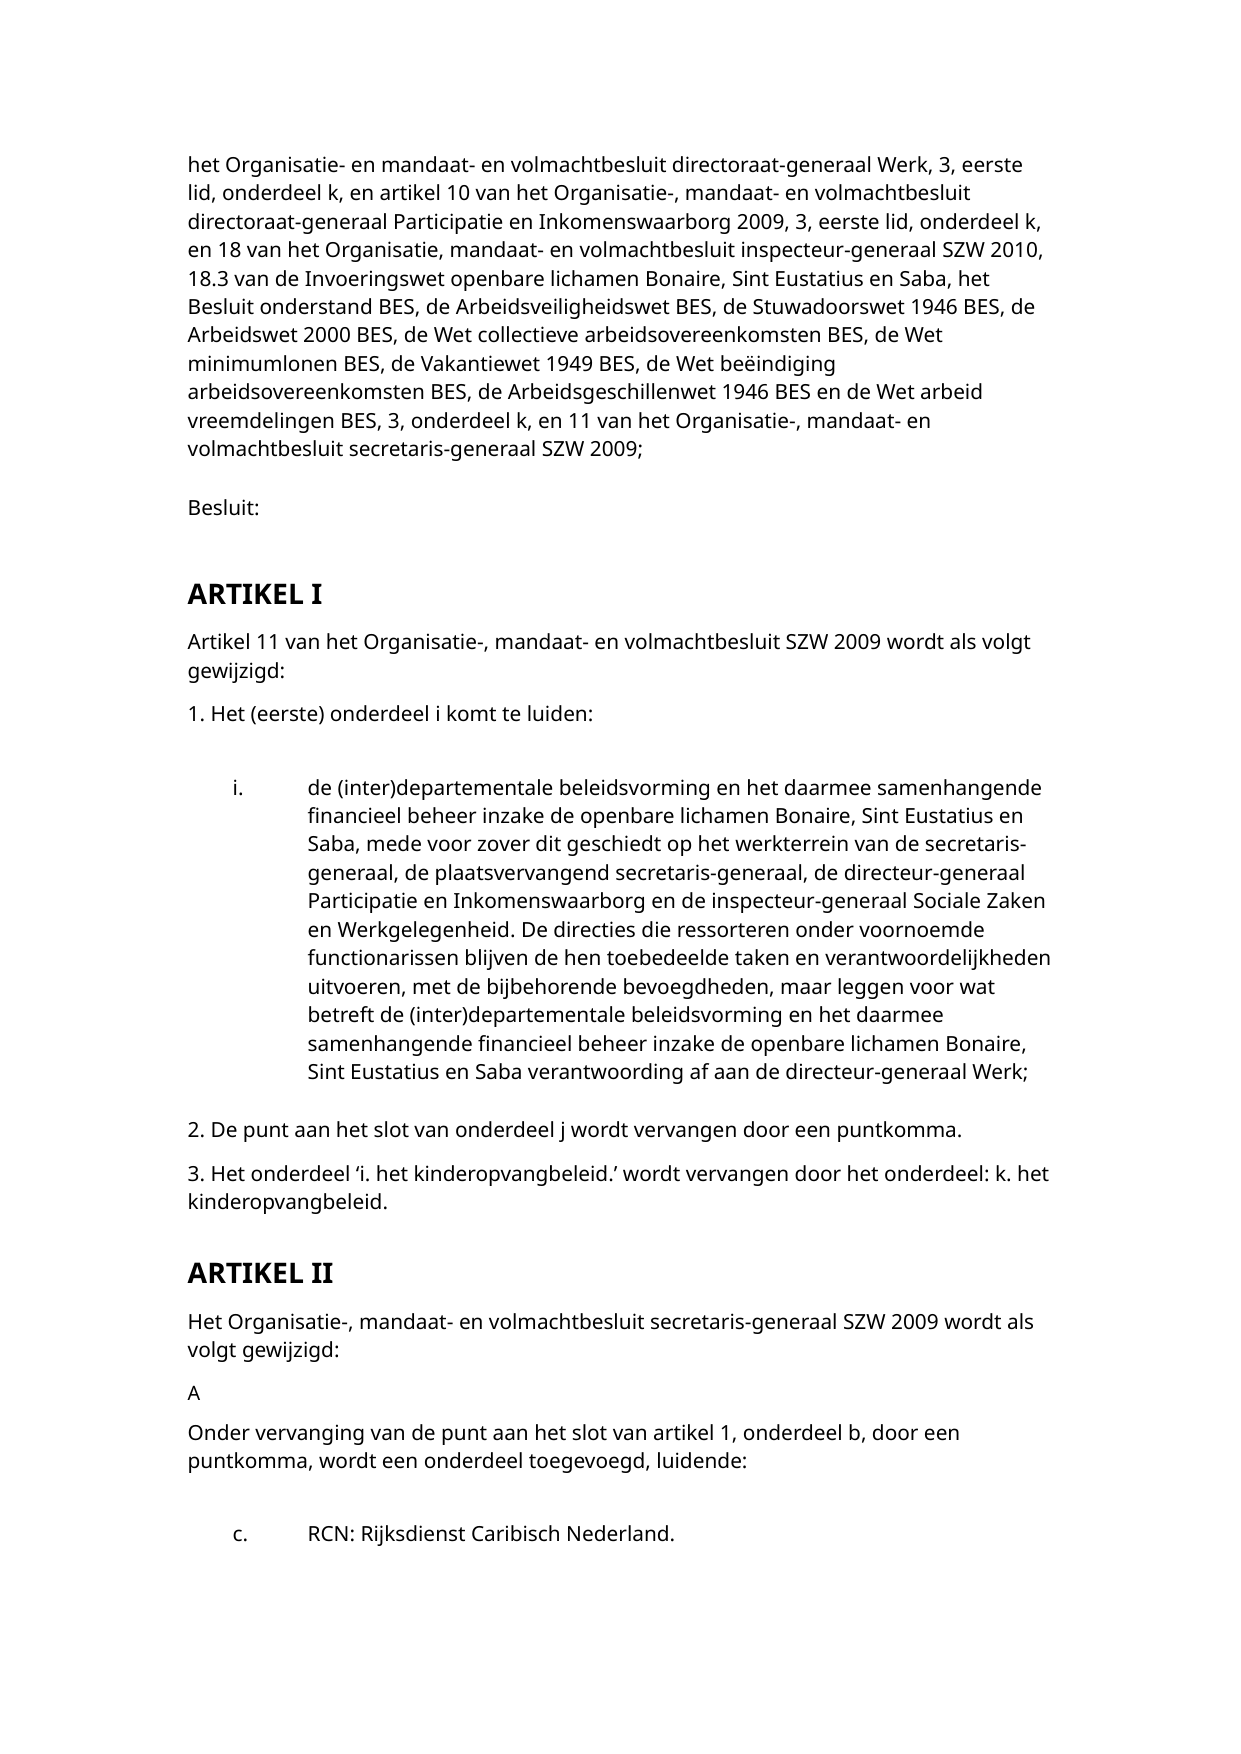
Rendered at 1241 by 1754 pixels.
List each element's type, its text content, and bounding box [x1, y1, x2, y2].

text 1. Het (eerste) onderdeel i komt te luiden: [187, 699, 1053, 728]
subtitle ARTIKEL II [187, 1253, 1053, 1292]
subtitle ARTIKEL I [187, 574, 1053, 612]
text het Organisatie- en mandaat- en volmachtbesluit directoraat-generaal Werk, 3, eerste lid, onderdeel k, en artikel 10 van het Organisatie-, mandaat- en volmachtbesluit directoraat-generaal Participatie en Inkomenswaarborg 2009, 3, eerste lid, onderdeel k, en 18 van het Organisatie, mandaat- en volmachtbesluit inspecteur-generaal SZW 2010, 18.3 van de Invoeringswet openbare lichamen Bonaire, Sint Eustatius en Saba, het Besluit onderstand BES, de Arbeidsveiligheidswet BES, de Stuwadoorswet 1946 BES, de Arbeidswet 2000 BES, de Wet collectieve arbeidsovereenkomsten BES, de Wet minimumlonen BES, de Vakantiewet 1949 BES, de Wet beëindiging arbeidsovereenkomsten BES, de Arbeidsgeschillenwet 1946 BES en de Wet arbeid vreemdelingen BES, 3, onderdeel k, en 11 van het Organisatie-, mandaat- en volmachtbesluit secretaris-generaal SZW 2009; [187, 150, 1053, 463]
text Artikel 11 van het Organisatie-, mandaat- en volmachtbesluit SZW 2009 wordt als volgt gewijzigd: [187, 627, 1053, 684]
text 3. Het onderdeel ‘i. het kinderopvangbeleid.’ wordt vervangen door het onderdeel: k. het kinderopvangbeleid. [187, 1159, 1053, 1216]
list de (inter)departementale beleidsvorming en het daarmee samenhangende financieel beheer inzake de openbare lichamen Bonaire, Sint Eustatius en Saba, mede voor zover dit geschiedt op het werkterrein van de secretaris-generaal, de plaatsvervangend secretaris-generaal, de directeur-generaal Participatie en Inkomenswaarborg en de inspecteur-generaal Sociale Zaken en Werkgelegenheid. De directies die ressorteren onder voornoemde functionarissen blijven de hen toebedeelde taken en verantwoordelijkheden uitvoeren, met de bijbehorende bevoegdheden, maar leggen voor wat betreft de (inter)departementale beleidsvorming en het daarmee samenhangende financieel beheer inzake de openbare lichamen Bonaire, Sint Eustatius en Saba verantwoording af aan de directeur-generaal Werk; [232, 773, 1053, 1086]
text Het Organisatie-, mandaat- en volmachtbesluit secretaris-generaal SZW 2009 wordt als volgt gewijzigd: [187, 1307, 1053, 1364]
text 2. De punt aan het slot van onderdeel j wordt vervangen door een puntkomma. [187, 1116, 1053, 1144]
list RCN: Rijksdienst Caribisch Nederland. [232, 1519, 1053, 1548]
text Besluit: [187, 493, 1053, 521]
text A [187, 1379, 1053, 1406]
text Onder vervanging van de punt aan het slot van artikel 1, onderdeel b, door een puntkomma, wordt een onderdeel toegevoegd, luidende: [187, 1418, 1053, 1474]
